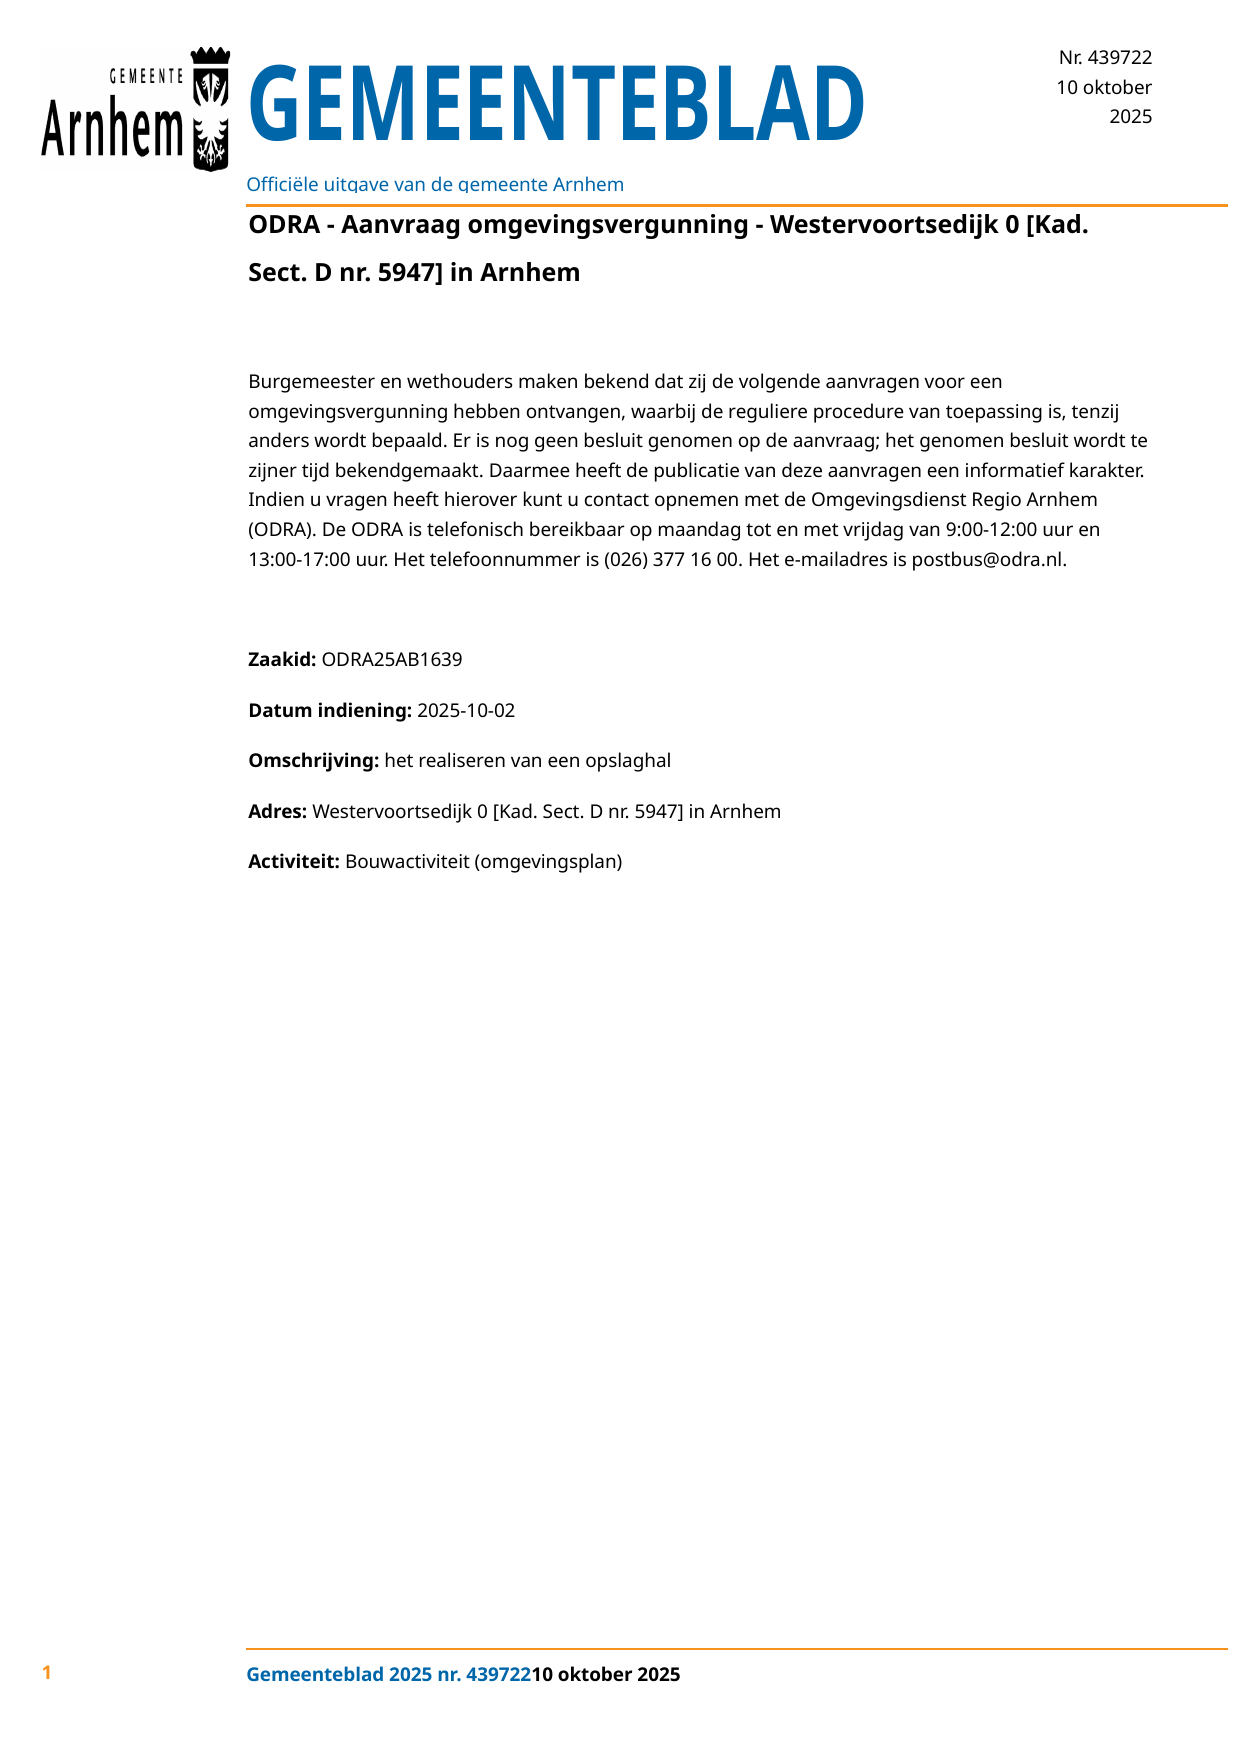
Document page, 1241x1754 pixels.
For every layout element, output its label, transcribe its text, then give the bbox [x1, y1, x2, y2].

text ODRA - Aanvraag omgevingsvergunning - Westervoortsedijk 0 [Kad. Sect. D nr. 5947] in Arnhem [248, 207, 1152, 288]
picture [41, 47, 231, 172]
text Datum indiening: 2025-10-02 [248, 697, 1152, 723]
text Burgemeester en wethouders maken bekend dat zij de volgende aanvragen voor een omgevingsvergunning hebben ontvangen, waarbij de reguliere procedure van toepassing is, tenzij anders wordt bepaald. Er is nog geen besluit genomen op de aanvraag; het genomen besluit wordt te zijner tijd bekendgemaakt. Daarmee heeft de publicatie van deze aanvragen een informatief karakter. Indien u vragen heeft hierover kunt u contact opnemen met de Omgevingsdienst Regio Arnhem (ODRA). De ODRA is telefonisch bereikbaar op maandag tot en met vrijdag van 9:00-12:00 uur en 13:00-17:00 uur. Het telefoonnummer is (026) 377 16 00. Het e-mailadres is postbus@odra.nl. [248, 368, 1152, 572]
text Zaakid: ODRA25AB1639 [248, 647, 1152, 672]
text Omschrijving: het realiseren van een opslaghal [248, 747, 1152, 773]
text Adres: Westervoortsedijk 0 [Kad. Sect. D nr. 5947] in Arnhem [248, 798, 1152, 824]
text Activiteit: Bouwactiviteit (omgevingsplan) [248, 848, 1152, 874]
